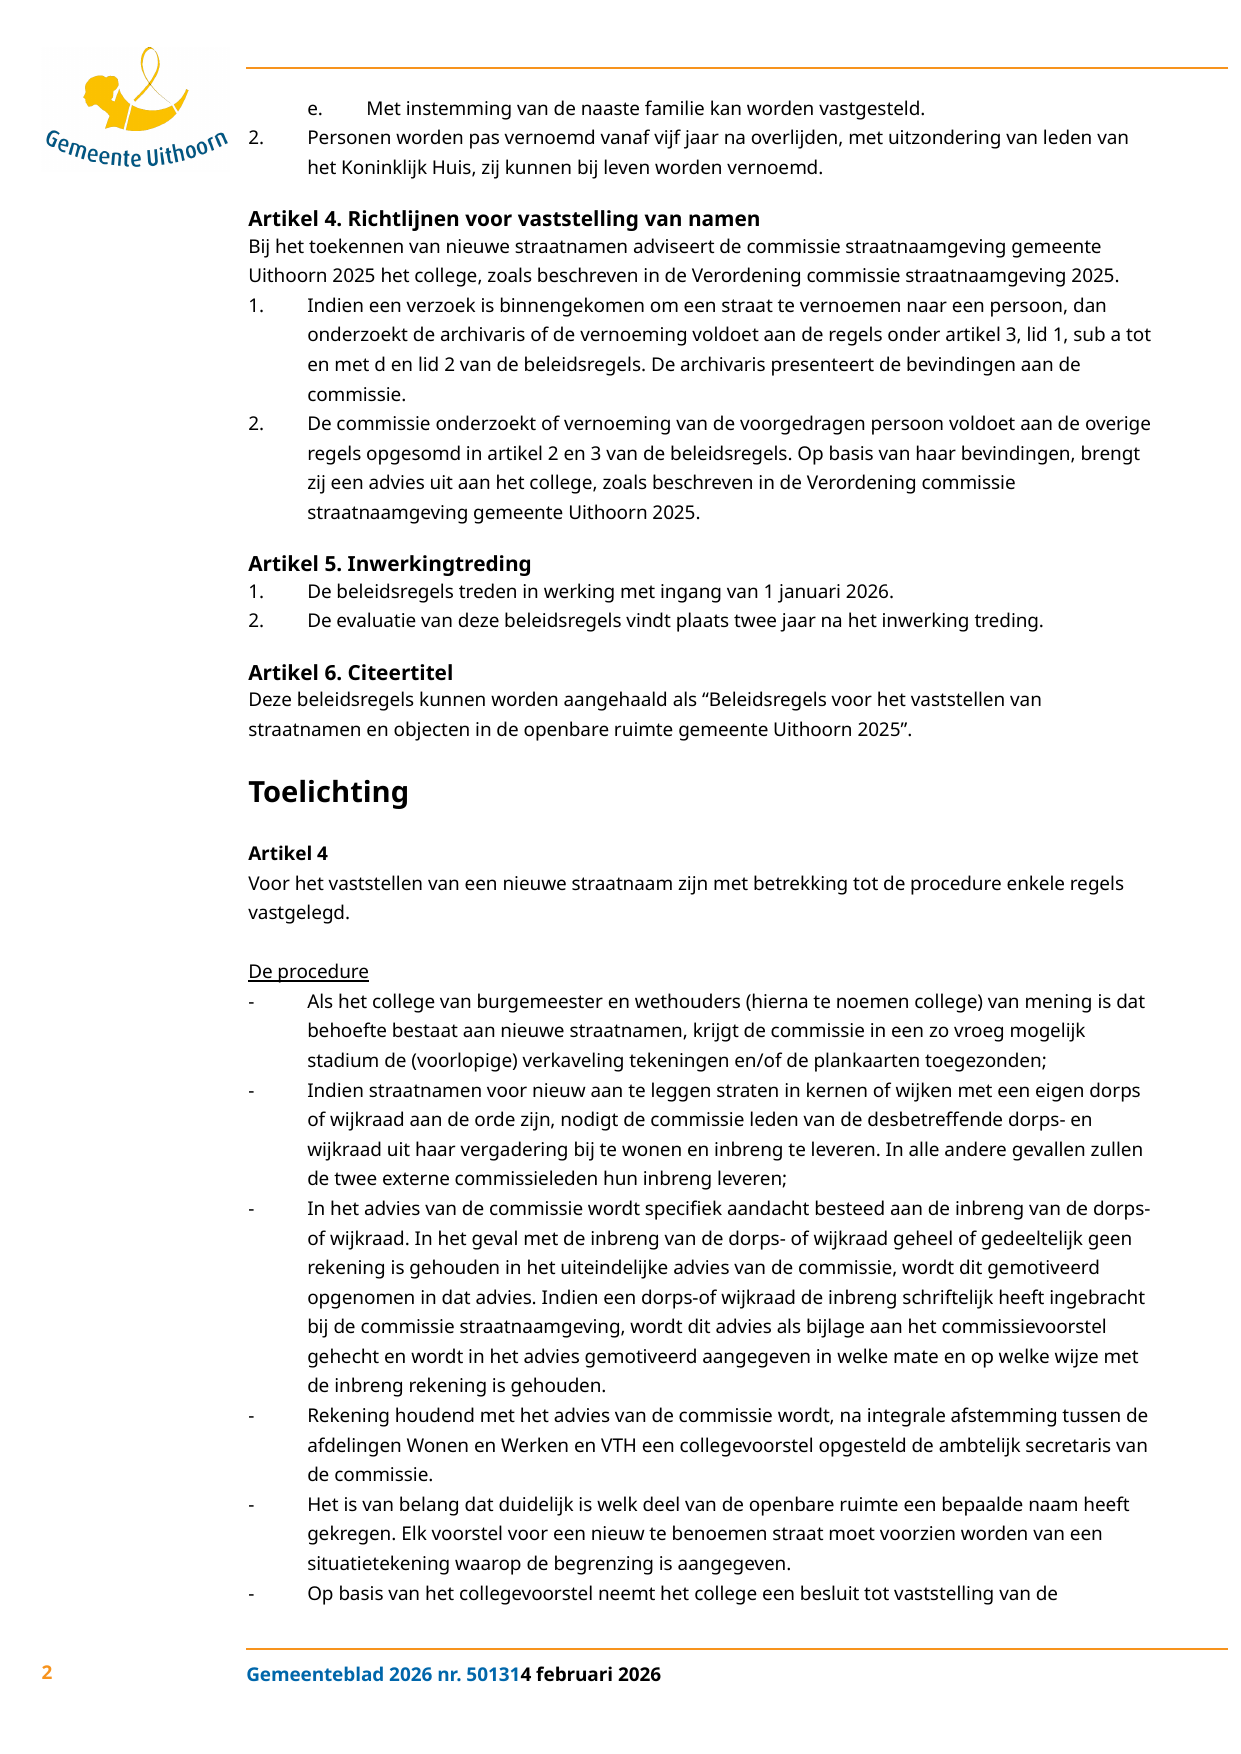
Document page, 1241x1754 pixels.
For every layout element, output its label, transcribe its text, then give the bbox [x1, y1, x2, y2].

list Rekening houdend met het advies van de commissie wordt, na integrale afstemming tussen de afdelingen Wonen en Werken en VTH een collegevoorstel opgesteld de ambtelijk secretaris van de commissie. [248, 1402, 1152, 1487]
text Artikel 5. Inwerkingtreding [248, 549, 1152, 578]
text Artikel 4. Richtlijnen voor vaststelling van namen [248, 204, 1152, 233]
text Bij het toekennen van nieuwe straatnamen adviseert de commissie straatnaamgeving gemeente Uithoorn 2025 het college, zoals beschreven in de Verordening commissie straatnaamgeving 2025. [248, 233, 1152, 288]
picture [41, 47, 231, 172]
text Voor het vaststellen van een nieuwe straatnaam zijn met betrekking tot de procedure enkele regels vastgelegd. [248, 870, 1152, 925]
text Artikel 4 [248, 840, 1152, 866]
list Indien een verzoek is binnengekomen om een straat te vernoemen naar een persoon, dan onderzoekt de archivaris of de vernoeming voldoet aan de regels onder artikel 3, lid 1, sub a tot en met d en lid 2 van de beleidsregels. De archivaris presenteert de bevindingen aan de commissie. [248, 292, 1152, 406]
text Artikel 6. Citeertitel [248, 658, 1152, 686]
list Personen worden pas vernoemd vanaf vijf jaar na overlijden, met uitzondering van leden van het Koninklijk Huis, zij kunnen bij leven worden vernoemd. [248, 124, 1152, 180]
list De commissie onderzoekt of vernoeming van de voorgedragen persoon voldoet aan de overige regels opgesomd in artikel 2 en 3 van de beleidsregels. Op basis van haar bevindingen, brengt zij een advies uit aan het college, zoals beschreven in de Verordening commissie straatnaamgeving gemeente Uithoorn 2025. [248, 410, 1152, 525]
list Indien straatnamen voor nieuw aan te leggen straten in kernen of wijken met een eigen dorps of wijkraad aan de orde zijn, nodigt de commissie leden van de desbetreffende dorps- en wijkraad uit haar vergadering bij te wonen en inbreng te leveren. In alle andere gevallen zullen de twee externe commissieleden hun inbreng leveren; [248, 1077, 1152, 1191]
list In het advies van de commissie wordt specifiek aandacht besteed aan de inbreng van de dorps- of wijkraad. In het geval met de inbreng van de dorps- of wijkraad geheel of gedeeltelijk geen rekening is gehouden in het uiteindelijke advies van de commissie, wordt dit gemotiveerd opgenomen in dat advies. Indien een dorps-of wijkraad de inbreng schriftelijk heeft ingebracht bij de commissie straatnaamgeving, wordt dit advies als bijlage aan het commissievoorstel gehecht en wordt in het advies gemotiveerd aangegeven in welke mate en op welke wijze met de inbreng rekening is gehouden. [248, 1195, 1152, 1398]
text De procedure [248, 958, 1152, 984]
list Het is van belang dat duidelijk is welk deel van de openbare ruimte een bepaalde naam heeft gekregen. Elk voorstel voor een nieuw te benoemen straat moet voorzien worden van een situatietekening waarop de begrenzing is aangegeven. [248, 1491, 1152, 1576]
list De beleidsregels treden in werking met ingang van 1 januari 2026. [248, 578, 1152, 604]
text Deze beleidsregels kunnen worden aangehaald als “Beleidsregels voor het vaststellen van straatnamen en objecten in de openbare ruimte gemeente Uithoorn 2025”. [248, 686, 1152, 742]
list Met instemming van de naaste familie kan worden vastgesteld. [307, 95, 1152, 121]
list Als het college van burgemeester en wethouders (hierna te noemen college) van mening is dat behoefte bestaat aan nieuwe straatnamen, krijgt de commissie in een zo vroeg mogelijk stadium de (voorlopige) verkaveling tekeningen en/of de plankaarten toegezonden; [248, 988, 1152, 1073]
list Op basis van het collegevoorstel neemt het college een besluit tot vaststelling van de [248, 1580, 1152, 1605]
text Toelichting [248, 771, 1152, 811]
list De evaluatie van deze beleidsregels vindt plaats twee jaar na het inwerking treding. [248, 607, 1152, 633]
